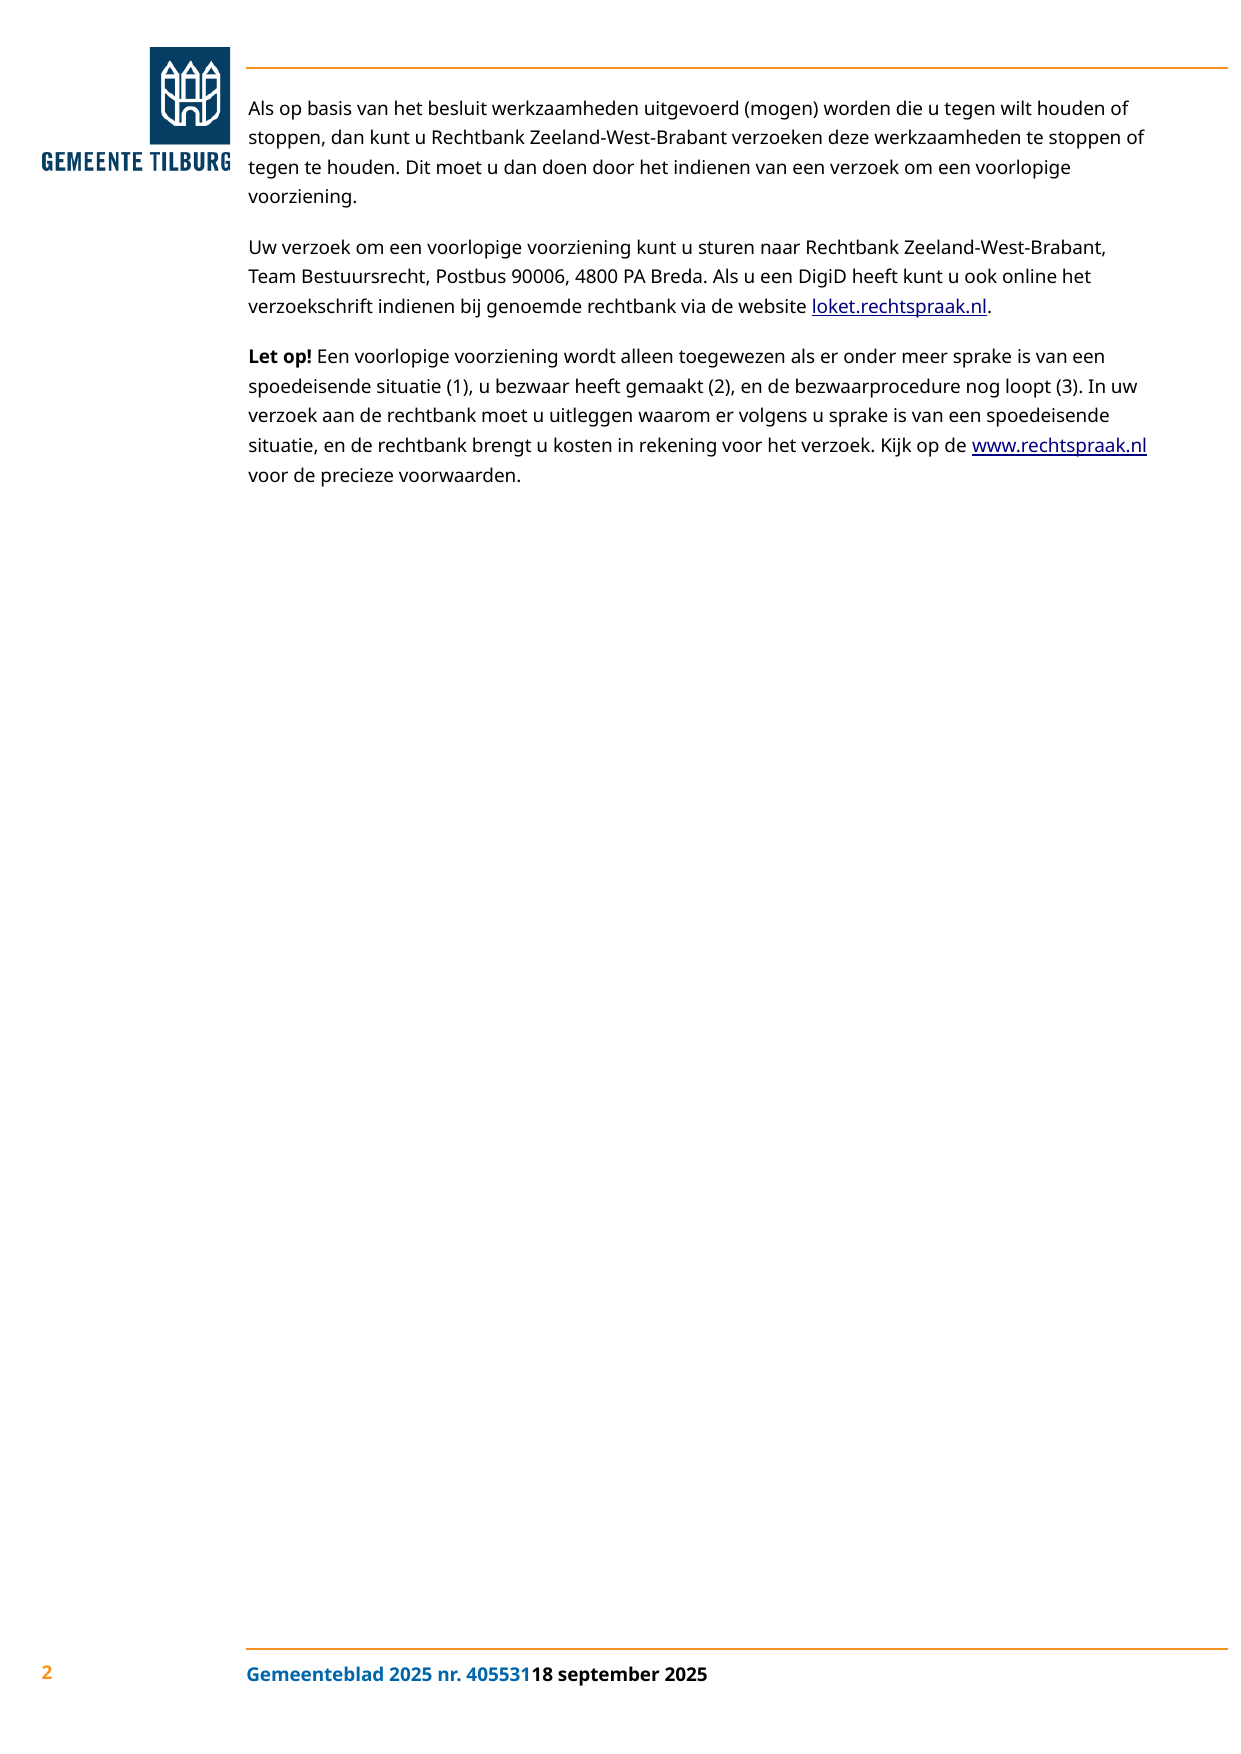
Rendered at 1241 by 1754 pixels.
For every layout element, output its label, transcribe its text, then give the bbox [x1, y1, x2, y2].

text Let op! Een voorlopige voorziening wordt alleen toegewezen als er onder meer sprake is van een spoedeisende situatie (1), u bezwaar heeft gemaakt (2), en de bezwaarprocedure nog loopt (3). In uw verzoek aan de rechtbank moet u uitleggen waarom er volgens u sprake is van een spoedeisende situatie, en de rechtbank brengt u kosten in rekening voor het verzoek. Kijk op de www.rechtspraak.nl voor de precieze voorwaarden. [248, 343, 1152, 488]
text Uw verzoek om een voorlopige voorziening kunt u sturen naar Rechtbank Zeeland-West-Brabant, Team Bestuursrecht, Postbus 90006, 4800 PA Breda. Als u een DigiD heeft kunt u ook online het verzoekschrift indienen bij genoemde rechtbank via de website loket.rechtspraak.nl. [248, 234, 1152, 319]
text Als op basis van het besluit werkzaamheden uitgevoerd (mogen) worden die u tegen wilt houden of stoppen, dan kunt u Rechtbank Zeeland-West-Brabant verzoeken deze werkzaamheden te stoppen of tegen te houden. Dit moet u dan doen door het indienen van een verzoek om een voorlopige voorziening. [248, 95, 1152, 209]
picture [41, 47, 231, 172]
